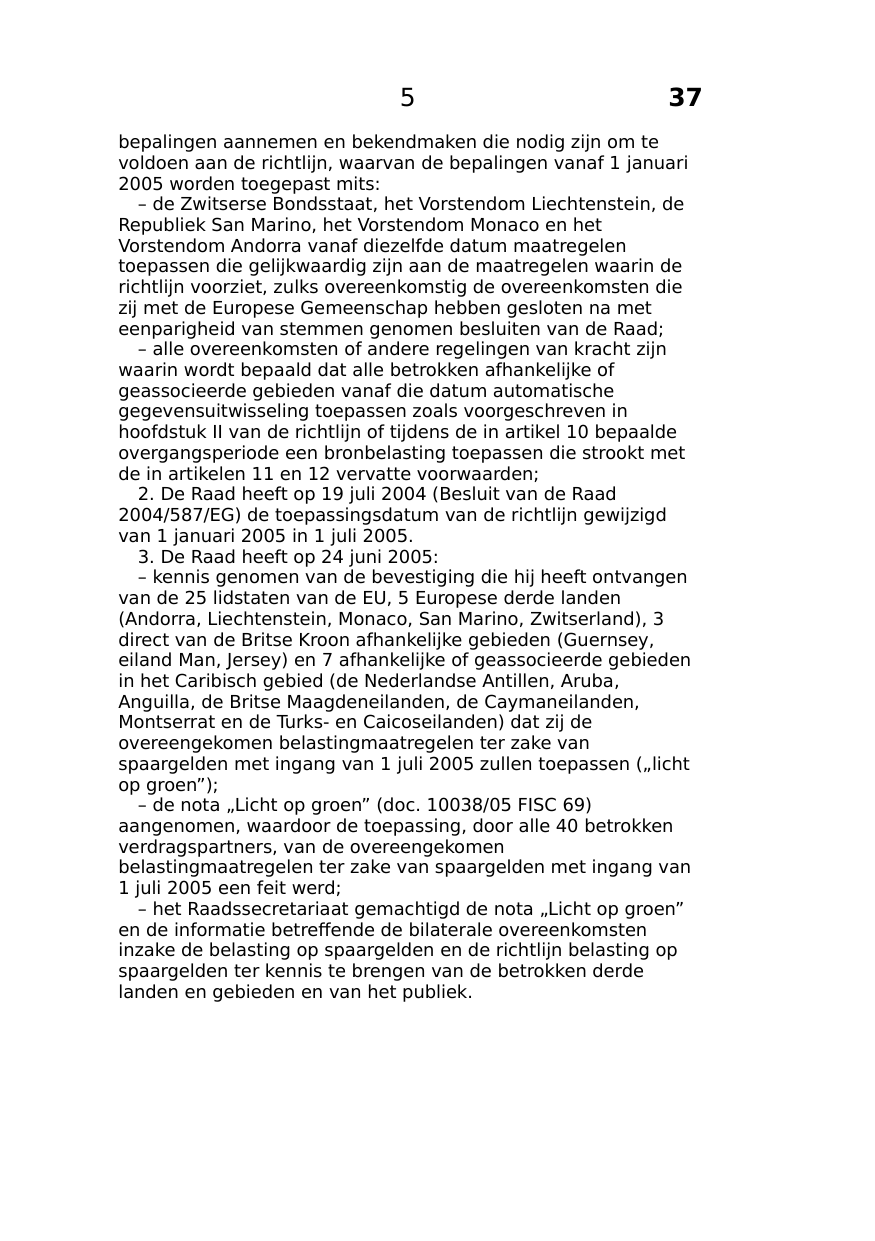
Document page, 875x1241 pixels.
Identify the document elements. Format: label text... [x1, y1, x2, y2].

text – alle overeenkomsten of andere regelingen van kracht zijn waarin wordt bepaald dat alle betrokken afhankelijke of geassocieerde gebieden vanaf die datum automatische gegevensuitwisseling toepassen zoals voorgeschreven in hoofdstuk II van de richtlijn of tijdens de in artikel 10 bepaalde overgangsperiode een bronbelasting toepassen die strookt met de in artikelen 11 en 12 vervatte voorwaarden; [118, 339, 703, 484]
text – het Raadssecretariaat gemachtigd de nota „Licht op groen” en de informatie betreffende de bilaterale overeenkomsten inzake de belasting op spaargelden en de richtlijn belasting op spaargelden ter kennis te brengen van de betrokken derde landen en gebieden en van het publiek. [118, 899, 703, 1002]
text – de nota „Licht op groen” (doc. 10038/05 FISC 69) aangenomen, waardoor de toepassing, door alle 40 betrokken verdragspartners, van de overeengekomen belastingmaatregelen ter zake van spaargelden met ingang van 1 juli 2005 een feit werd; [118, 795, 703, 899]
text bepalingen aannemen en bekendmaken die nodig zijn om te voldoen aan de richtlijn, waarvan de bepalingen vanaf 1 januari 2005 worden toegepast mits: [118, 132, 703, 194]
text – de Zwitserse Bondsstaat, het Vorstendom Liechtenstein, de Republiek San Marino, het Vorstendom Monaco en het Vorstendom Andorra vanaf diezelfde datum maatregelen toepassen die gelijkwaardig zijn aan de maatregelen waarin de richtlijn voorziet, zulks overeenkomstig de overeenkomsten die zij met de Europese Gemeenschap hebben gesloten na met eenparigheid van stemmen genomen besluiten van de Raad; [118, 194, 703, 339]
text 2. De Raad heeft op 19 juli 2004 (Besluit van de Raad 2004/587/EG) de toepassingsdatum van de richtlijn gewijzigd van 1 januari 2005 in 1 juli 2005. [118, 484, 703, 546]
text – kennis genomen van de bevestiging die hij heeft ontvangen van de 25 lidstaten van de EU, 5 Europese derde landen (Andorra, Liechtenstein, Monaco, San Marino, Zwitserland), 3 direct van de Britse Kroon afhankelijke gebieden (Guernsey, eiland Man, Jersey) en 7 afhankelijke of geassocieerde gebieden in het Caribisch gebied (de Nederlandse Antillen, Aruba, Anguilla, de Britse Maagdeneilanden, de Caymaneilanden, Montserrat en de Turks- en Caicoseilanden) dat zij de overeengekomen belastingmaatregelen ter zake van spaargelden met ingang van 1 juli 2005 zullen toepassen („licht op groen”); [118, 567, 703, 795]
text 3. De Raad heeft op 24 juni 2005: [118, 546, 703, 567]
